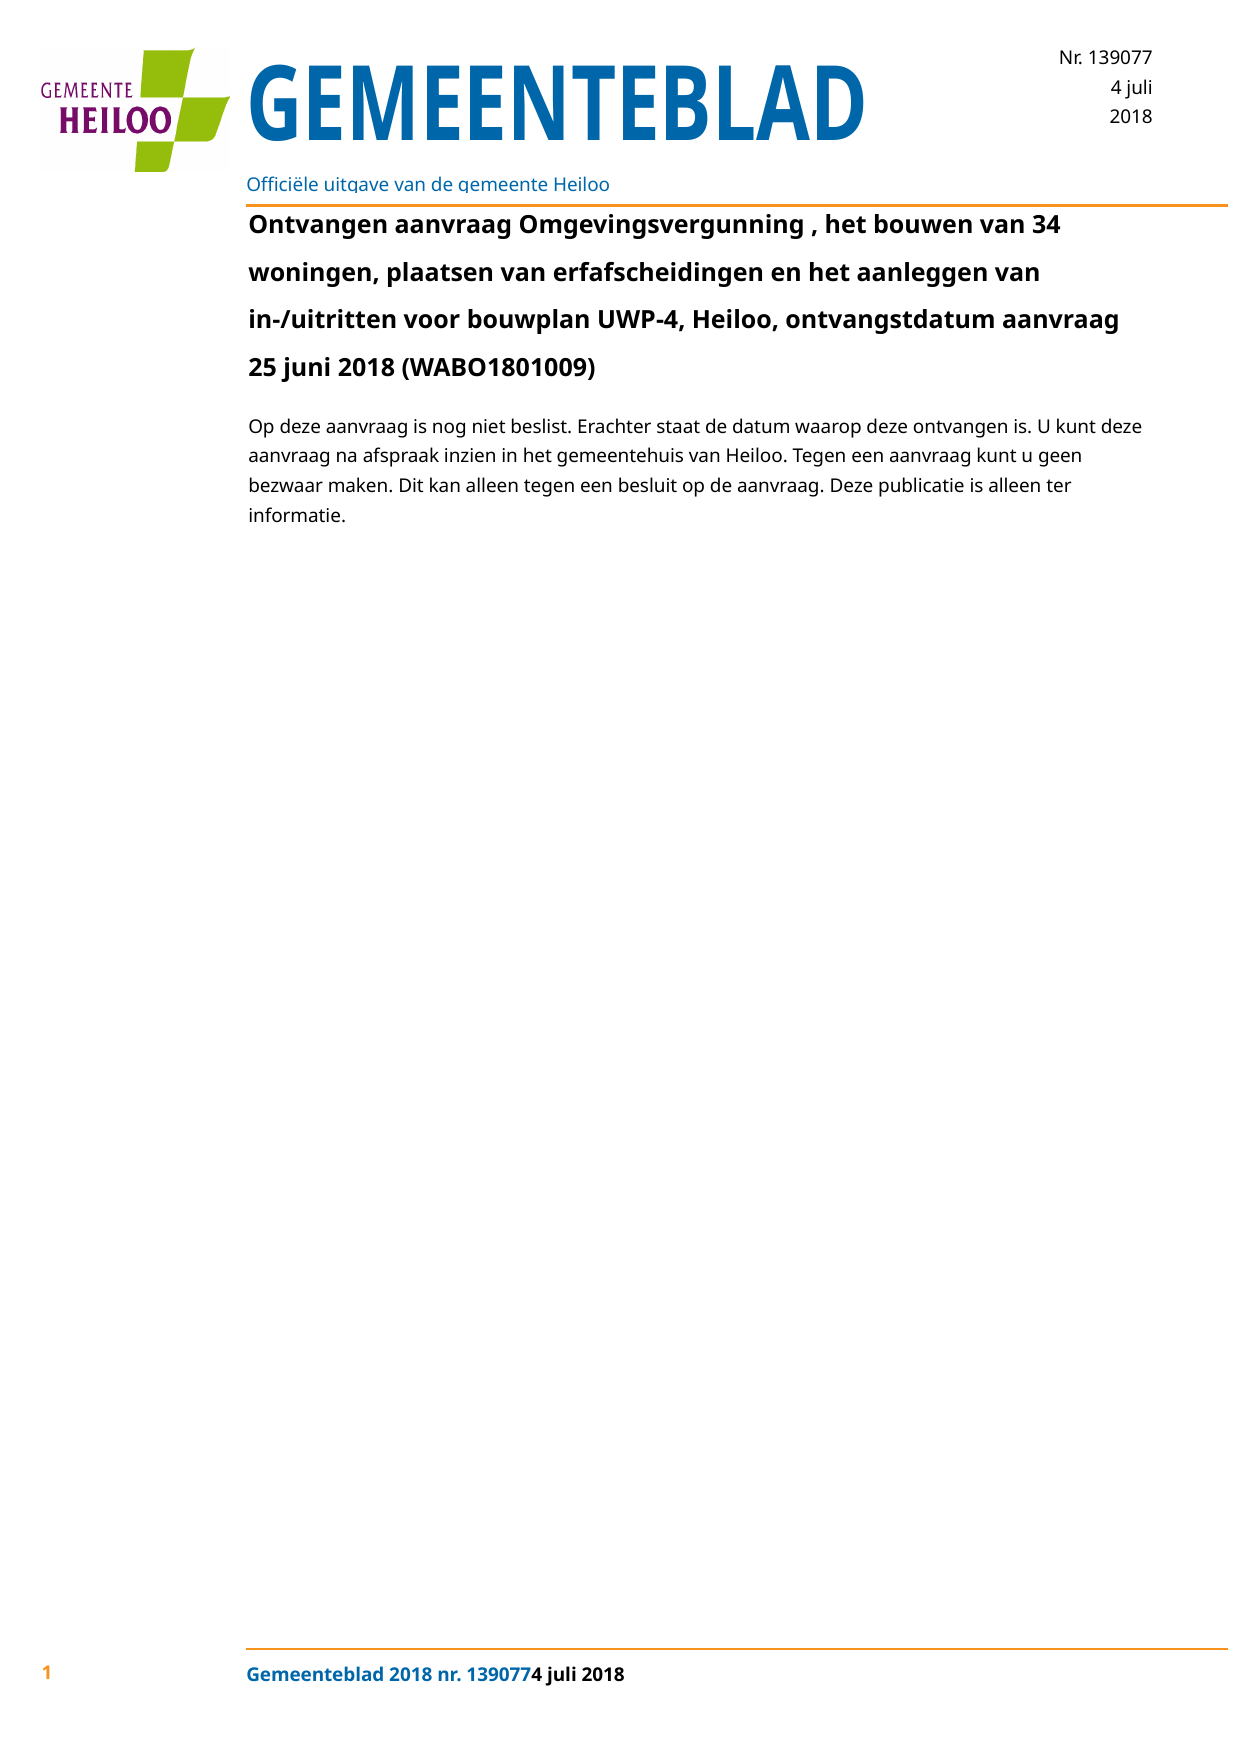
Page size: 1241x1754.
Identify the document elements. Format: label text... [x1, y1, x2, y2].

text Ontvangen aanvraag Omgevingsvergunning , het bouwen van 34 woningen, plaatsen van erfafscheidingen en het aanleggen van in-/uitritten voor bouwplan UWP-4, Heiloo, ontvangstdatum aanvraag 25 juni 2018 (WABO1801009) [248, 207, 1152, 384]
picture [41, 47, 231, 172]
text Op deze aanvraag is nog niet beslist. Erachter staat de datum waarop deze ontvangen is. U kunt deze aanvraag na afspraak inzien in het gemeentehuis van Heiloo. Tegen een aanvraag kunt u geen bezwaar maken. Dit kan alleen tegen een besluit op de aanvraag. Deze publicatie is alleen ter informatie. [248, 413, 1152, 528]
